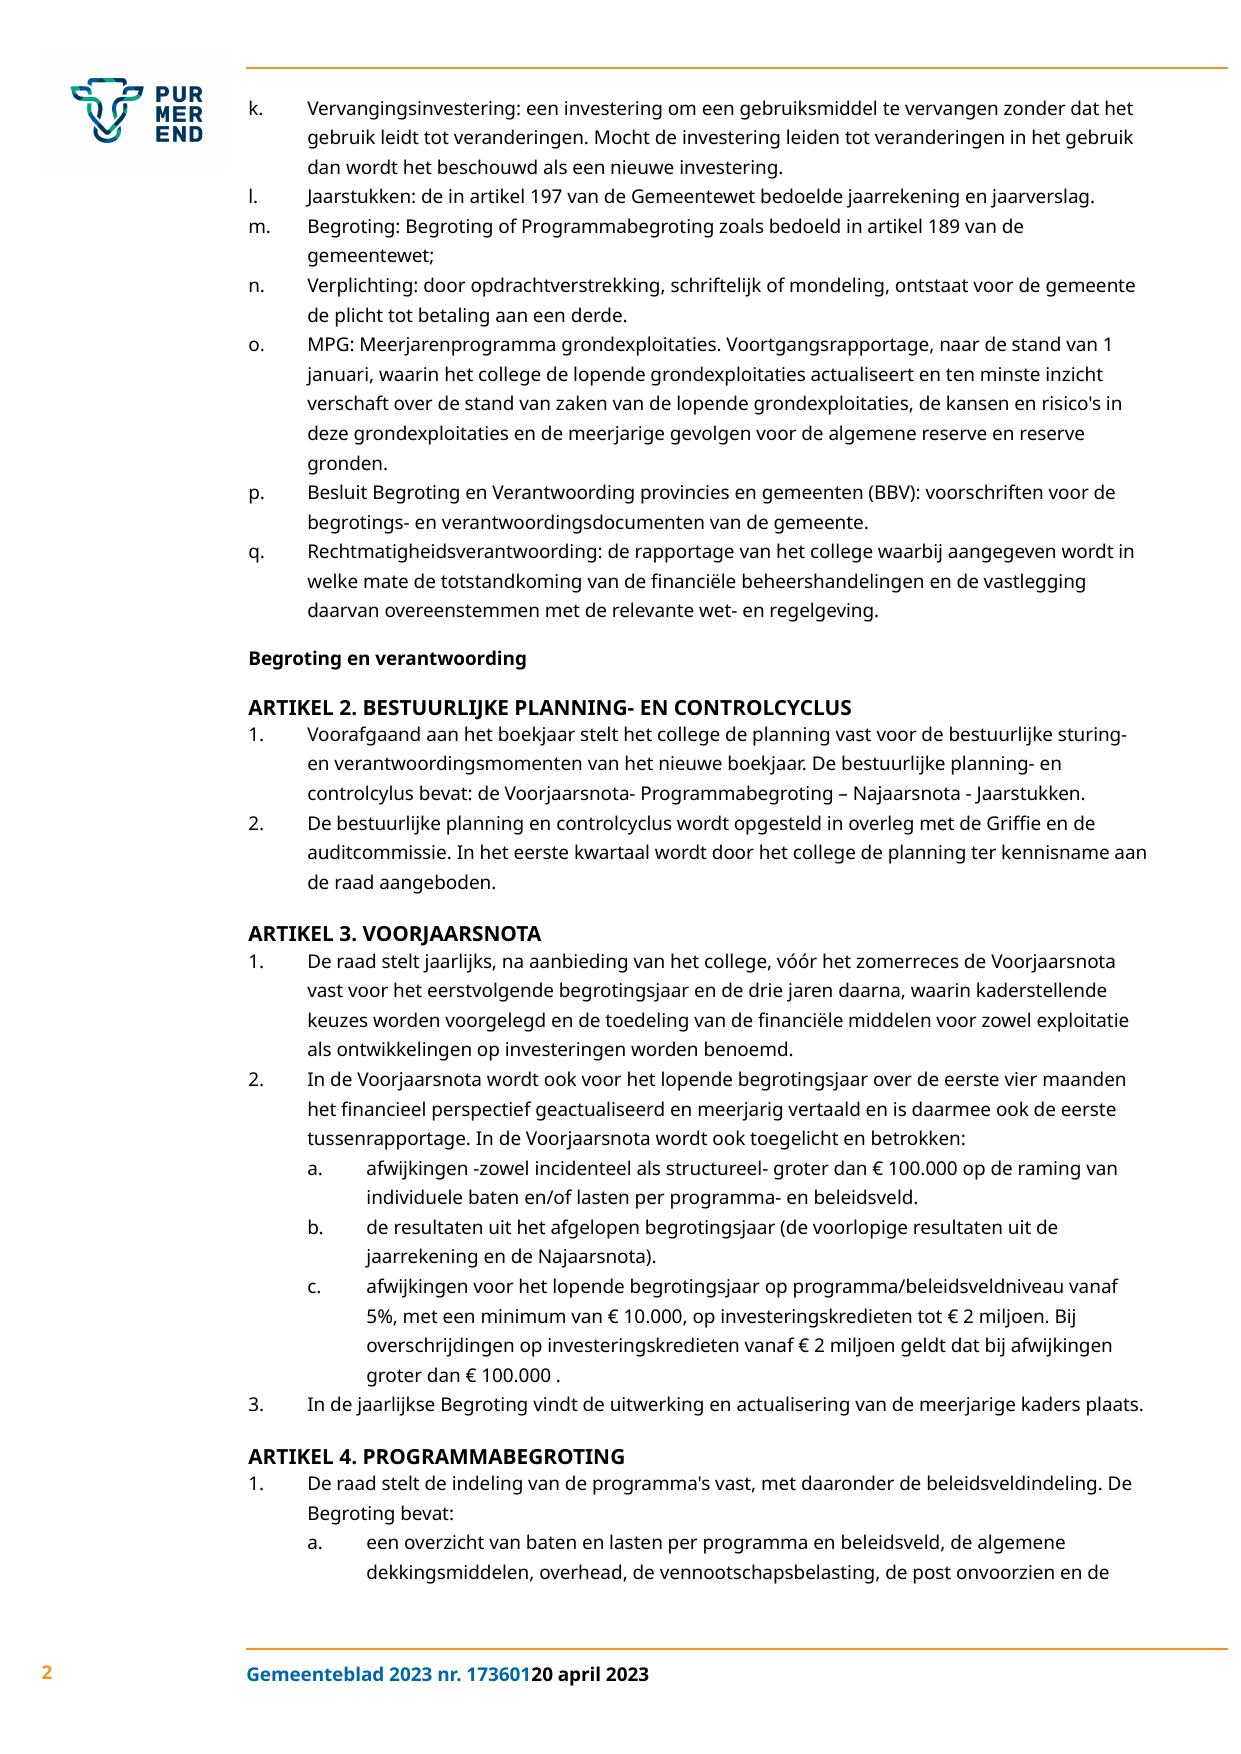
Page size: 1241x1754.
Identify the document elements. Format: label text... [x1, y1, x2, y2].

list Verplichting: door opdrachtverstrekking, schriftelijk of mondeling, ontstaat voor de gemeente de plicht tot betaling aan een derde. [248, 272, 1152, 328]
list In de Voorjaarsnota wordt ook voor het lopende begrotingsjaar over de eerste vier maanden het financieel perspectief geactualiseerd en meerjarig vertaald en is daarmee ook de eerste tussenrapportage. In de Voorjaarsnota wordt ook toegelicht en betrokken: [248, 1066, 1152, 1151]
list Jaarstukken: de in artikel 197 van de Gemeentewet bedoelde jaarrekening en jaarverslag. [248, 183, 1152, 209]
text Begroting en verantwoording [248, 643, 1152, 672]
text ARTIKEL 4. PROGRAMMABEGROTING [248, 1442, 1152, 1470]
list een overzicht van baten en lasten per programma en beleidsveld, de algemene dekkingsmiddelen, overhead, de vennootschapsbelasting, de post onvoorzien en de [307, 1529, 1152, 1585]
list De raad stelt jaarlijks, na aanbieding van het college, vóór het zomerreces de Voorjaarsnota vast voor het eerstvolgende begrotingsjaar en de drie jaren daarna, waarin kaderstellende keuzes worden voorgelegd en de toedeling van de financiële middelen voor zowel exploitatie als ontwikkelingen op investeringen worden benoemd. [248, 948, 1152, 1062]
list Vervangingsinvestering: een investering om een gebruiksmiddel te vervangen zonder dat het gebruik leidt tot veranderingen. Mocht de investering leiden tot veranderingen in het gebruik dan wordt het beschouwd als een nieuwe investering. [248, 95, 1152, 180]
list de resultaten uit het afgelopen begrotingsjaar (de voorlopige resultaten uit de jaarrekening en de Najaarsnota). [307, 1214, 1152, 1269]
picture [41, 47, 231, 172]
list De bestuurlijke planning en controlcyclus wordt opgesteld in overleg met de Griffie en de auditcommissie. In het eerste kwartaal wordt door het college de planning ter kennisname aan de raad aangeboden. [248, 810, 1152, 895]
list MPG: Meerjarenprogramma grondexploitaties. Voortgangsrapportage, naar de stand van 1 januari, waarin het college de lopende grondexploitaties actualiseert en ten minste inzicht verschaft over de stand van zaken van de lopende grondexploitaties, de kansen en risico's in deze grondexploitaties en de meerjarige gevolgen voor de algemene reserve en reserve gronden. [248, 331, 1152, 476]
list De raad stelt de indeling van de programma's vast, met daaronder de beleidsveldindeling. De Begroting bevat: [248, 1470, 1152, 1526]
list afwijkingen voor het lopende begrotingsjaar op programma/beleidsveldniveau vanaf 5%, met een minimum van € 10.000, op investeringskredieten tot € 2 miljoen. Bij overschrijdingen op investeringskredieten vanaf € 2 miljoen geldt dat bij afwijkingen groter dan € 100.000 . [307, 1273, 1152, 1388]
list Rechtmatigheidsverantwoording: de rapportage van het college waarbij aangegeven wordt in welke mate de totstandkoming van de financiële beheershandelingen en de vastlegging daarvan overeenstemmen met de relevante wet- en regelgeving. [248, 538, 1152, 623]
list Besluit Begroting en Verantwoording provincies en gemeenten (BBV): voorschriften voor de begrotings- en verantwoordingsdocumenten van de gemeente. [248, 479, 1152, 535]
list In de jaarlijkse Begroting vindt de uitwerking en actualisering van de meerjarige kaders plaats. [248, 1392, 1152, 1417]
text ARTIKEL 2. BESTUURLIJKE PLANNING- EN CONTROLCYCLUS [248, 693, 1152, 721]
text ARTIKEL 3. VOORJAARSNOTA [248, 919, 1152, 948]
list Voorafgaand aan het boekjaar stelt het college de planning vast voor de bestuurlijke sturing- en verantwoordingsmomenten van het nieuwe boekjaar. De bestuurlijke planning- en controlcylus bevat: de Voorjaarsnota- Programmabegroting – Najaarsnota - Jaarstukken. [248, 721, 1152, 806]
list afwijkingen -zowel incidenteel als structureel- groter dan € 100.000 op de raming van individuele baten en/of lasten per programma- en beleidsveld. [307, 1155, 1152, 1210]
list Begroting: Begroting of Programmabegroting zoals bedoeld in artikel 189 van de gemeentewet; [248, 213, 1152, 268]
